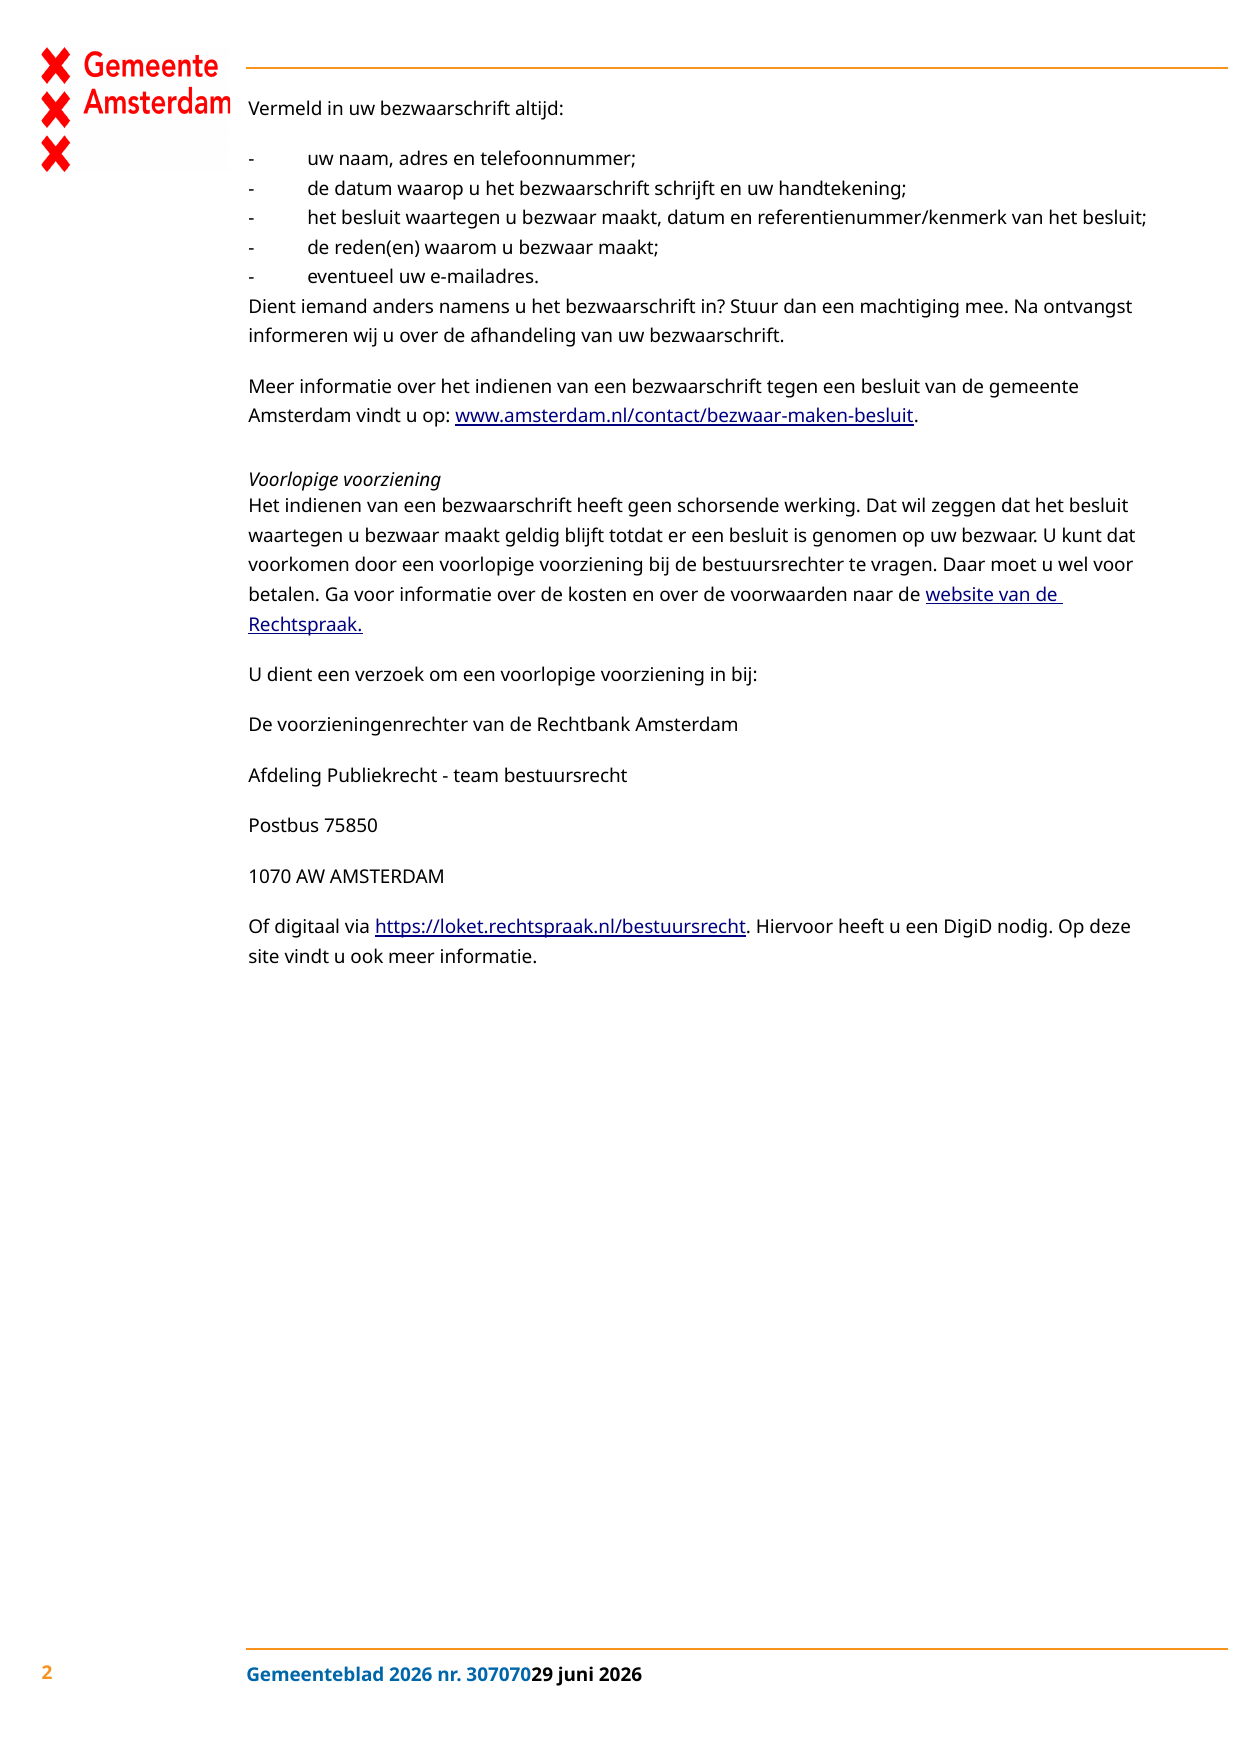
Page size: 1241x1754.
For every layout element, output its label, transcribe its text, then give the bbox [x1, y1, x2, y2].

list uw naam, adres en telefoonnummer; [248, 145, 1152, 171]
list eventueel uw e-mailadres. [248, 263, 1152, 289]
list de reden(en) waarom u bezwaar maakt; [248, 234, 1152, 260]
picture [41, 47, 231, 172]
text Vermeld in uw bezwaarschrift altijd: [248, 95, 1152, 121]
list het besluit waartegen u bezwaar maakt, datum en referentienummer/kenmerk van het besluit; [248, 204, 1152, 230]
text U dient een verzoek om een voorlopige voorziening in bij: [248, 661, 1152, 687]
text Voorlopige voorziening [248, 467, 1152, 492]
text Meer informatie over het indienen van een bezwaarschrift tegen een besluit van de gemeente Amsterdam vindt u op: www.amsterdam.nl/contact/bezwaar-maken-besluit. [248, 373, 1152, 428]
text Dient iemand anders namens u het bezwaarschrift in? Stuur dan een machtiging mee. Na ontvangst informeren wij u over de afhandeling van uw bezwaarschrift. [248, 293, 1152, 348]
text 1070 AW AMSTERDAM [248, 863, 1152, 888]
text De voorzieningenrechter van de Rechtbank Amsterdam [248, 712, 1152, 737]
text Postbus 75850 [248, 812, 1152, 838]
list de datum waarop u het bezwaarschrift schrijft en uw handtekening; [248, 175, 1152, 201]
text Het indienen van een bezwaarschrift heeft geen schorsende werking. Dat wil zeggen dat het besluit waartegen u bezwaar maakt geldig blijft totdat er een besluit is genomen op uw bezwaar. U kunt dat voorkomen door een voorlopige voorziening bij de bestuursrechter te vragen. Daar moet u wel voor betalen. Ga voor informatie over de kosten en over de voorwaarden naar de website van de Rechtspraak. [248, 492, 1152, 636]
text Afdeling Publiekrecht - team bestuursrecht [248, 762, 1152, 788]
text Of digitaal via https://loket.rechtspraak.nl/bestuursrecht. Hiervoor heeft u een DigiD nodig. Op deze site vindt u ook meer informatie. [248, 913, 1152, 968]
